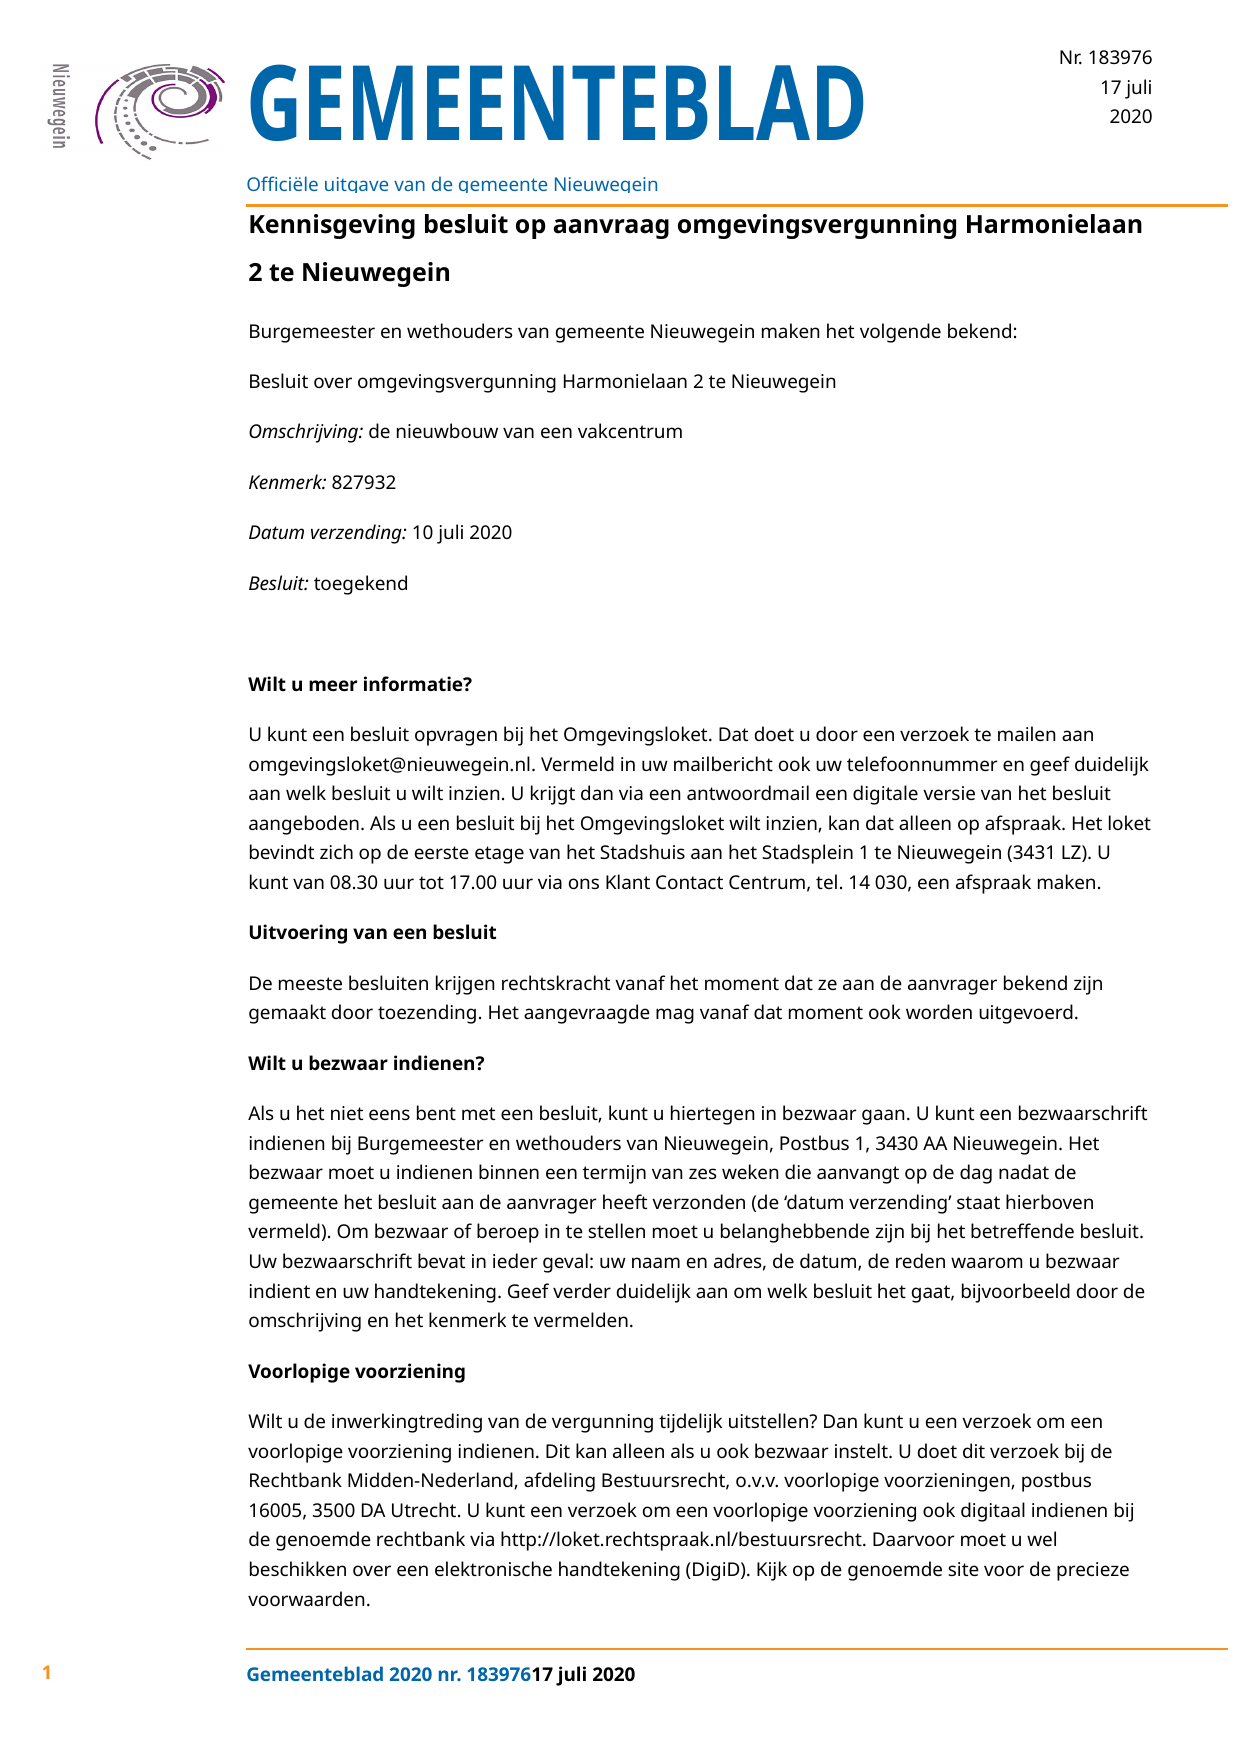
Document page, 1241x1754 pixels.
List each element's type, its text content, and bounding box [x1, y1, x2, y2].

text Wilt u bezwaar indienen? [248, 1050, 1152, 1076]
text U kunt een besluit opvragen bij het Omgevingsloket. Dat doet u door een verzoek te mailen aan omgevingsloket@nieuwegein.nl. Vermeld in uw mailbericht ook uw telefoonnummer en geef duidelijk aan welk besluit u wilt inzien. U krijgt dan via een antwoordmail een digitale versie van het besluit aangeboden. Als u een besluit bij het Omgevingsloket wilt inzien, kan dat alleen op afspraak. Het loket bevindt zich op de eerste etage van het Stadshuis aan het Stadsplein 1 te Nieuwegein (3431 LZ). U kunt van 08.30 uur tot 17.00 uur via ons Klant Contact Centrum, tel. 14 030, een afspraak maken. [248, 721, 1152, 895]
text Datum verzending: 10 juli 2020 [248, 519, 1152, 545]
picture [41, 47, 231, 172]
text Omschrijving: de nieuwbouw van een vakcentrum [248, 419, 1152, 444]
text Besluit over omgevingsvergunning Harmonielaan 2 te Nieuwegein [248, 368, 1152, 394]
text Wilt u meer informatie? [248, 671, 1152, 697]
text Voorlopige voorziening [248, 1358, 1152, 1384]
text De meeste besluiten krijgen rechtskracht vanaf het moment dat ze aan de aanvrager bekend zijn gemaakt door toezending. Het aangevraagde mag vanaf dat moment ook worden uitgevoerd. [248, 970, 1152, 1025]
text Als u het niet eens bent met een besluit, kunt u hiertegen in bezwaar gaan. U kunt een bezwaarschrift indienen bij Burgemeester en wethouders van Nieuwegein, Postbus 1, 3430 AA Nieuwegein. Het bezwaar moet u indienen binnen een termijn van zes weken die aanvangt op de dag nadat de gemeente het besluit aan de aanvrager heeft verzonden (de ‘datum verzending’ staat hierboven vermeld). Om bezwaar of beroep in te stellen moet u belanghebbende zijn bij het betreffende besluit. Uw bezwaarschrift bevat in ieder geval: uw naam en adres, de datum, de reden waarom u bezwaar indient en uw handtekening. Geef verder duidelijk aan om welk besluit het gaat, bijvoorbeeld door de omschrijving en het kenmerk te vermelden. [248, 1100, 1152, 1333]
text Besluit: toegekend [248, 570, 1152, 596]
text Kennisgeving besluit op aanvraag omgevingsvergunning Harmonielaan 2 te Nieuwegein [248, 207, 1152, 288]
text Uitvoering van een besluit [248, 919, 1152, 945]
text Wilt u de inwerkingtreding van de vergunning tijdelijk uitstellen? Dan kunt u een verzoek om een voorlopige voorziening indienen. Dit kan alleen als u ook bezwaar instelt. U doet dit verzoek bij de Rechtbank Midden-Nederland, afdeling Bestuursrecht, o.v.v. voorlopige voorzieningen, postbus 16005, 3500 DA Utrecht. U kunt een verzoek om een voorlopige voorziening ook digitaal indienen bij de genoemde rechtbank via http://loket.rechtspraak.nl/bestuursrecht. Daarvoor moet u wel beschikken over een elektronische handtekening (DigiD). Kijk op de genoemde site voor de precieze voorwaarden. [248, 1408, 1152, 1612]
text Kenmerk: 827932 [248, 469, 1152, 495]
text Burgemeester en wethouders van gemeente Nieuwegein maken het volgende bekend: [248, 318, 1152, 344]
